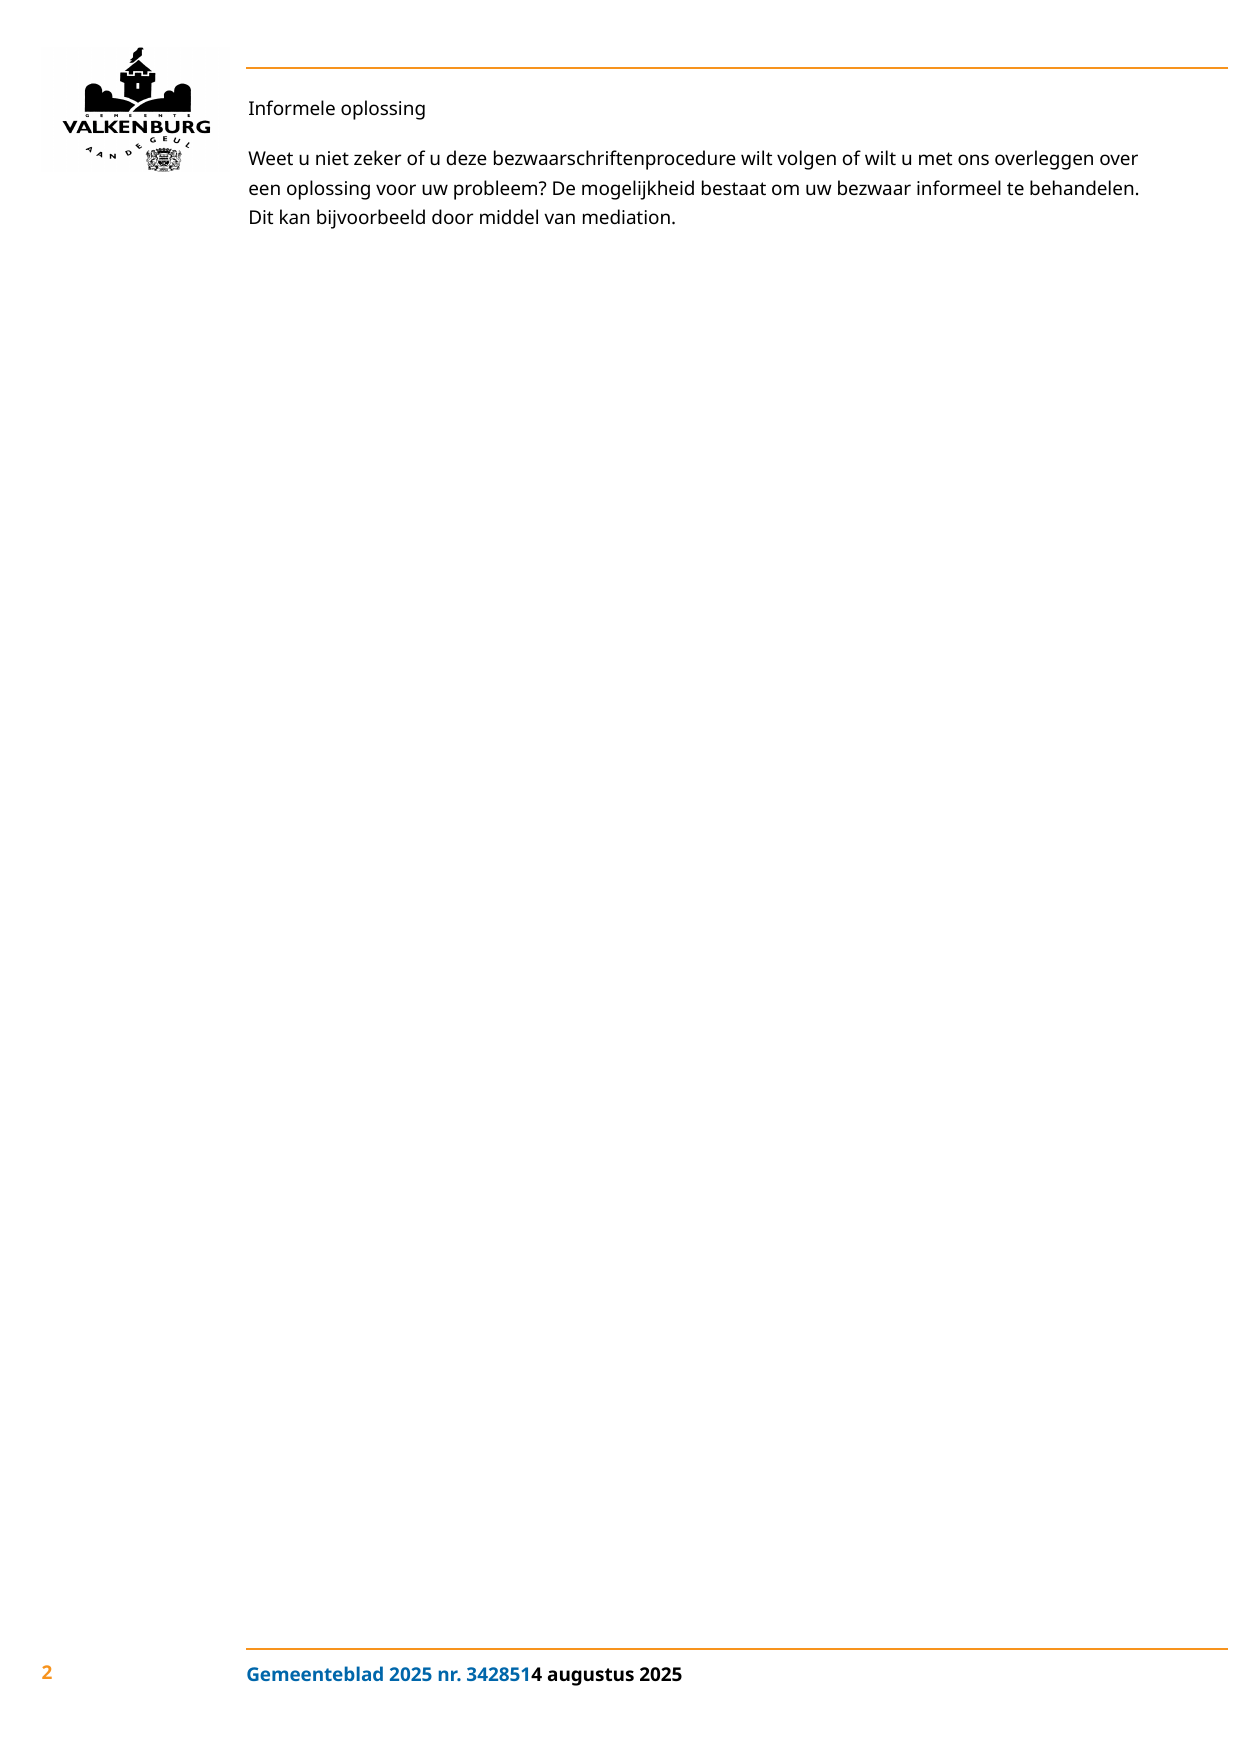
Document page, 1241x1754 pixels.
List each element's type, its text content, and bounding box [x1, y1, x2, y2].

picture [41, 47, 231, 172]
text Informele oplossing [248, 95, 1152, 121]
text Weet u niet zeker of u deze bezwaarschriftenprocedure wilt volgen of wilt u met ons overleggen over een oplossing voor uw probleem? De mogelijkheid bestaat om uw bezwaar informeel te behandelen. Dit kan bijvoorbeeld door middel van mediation. [248, 145, 1152, 230]
